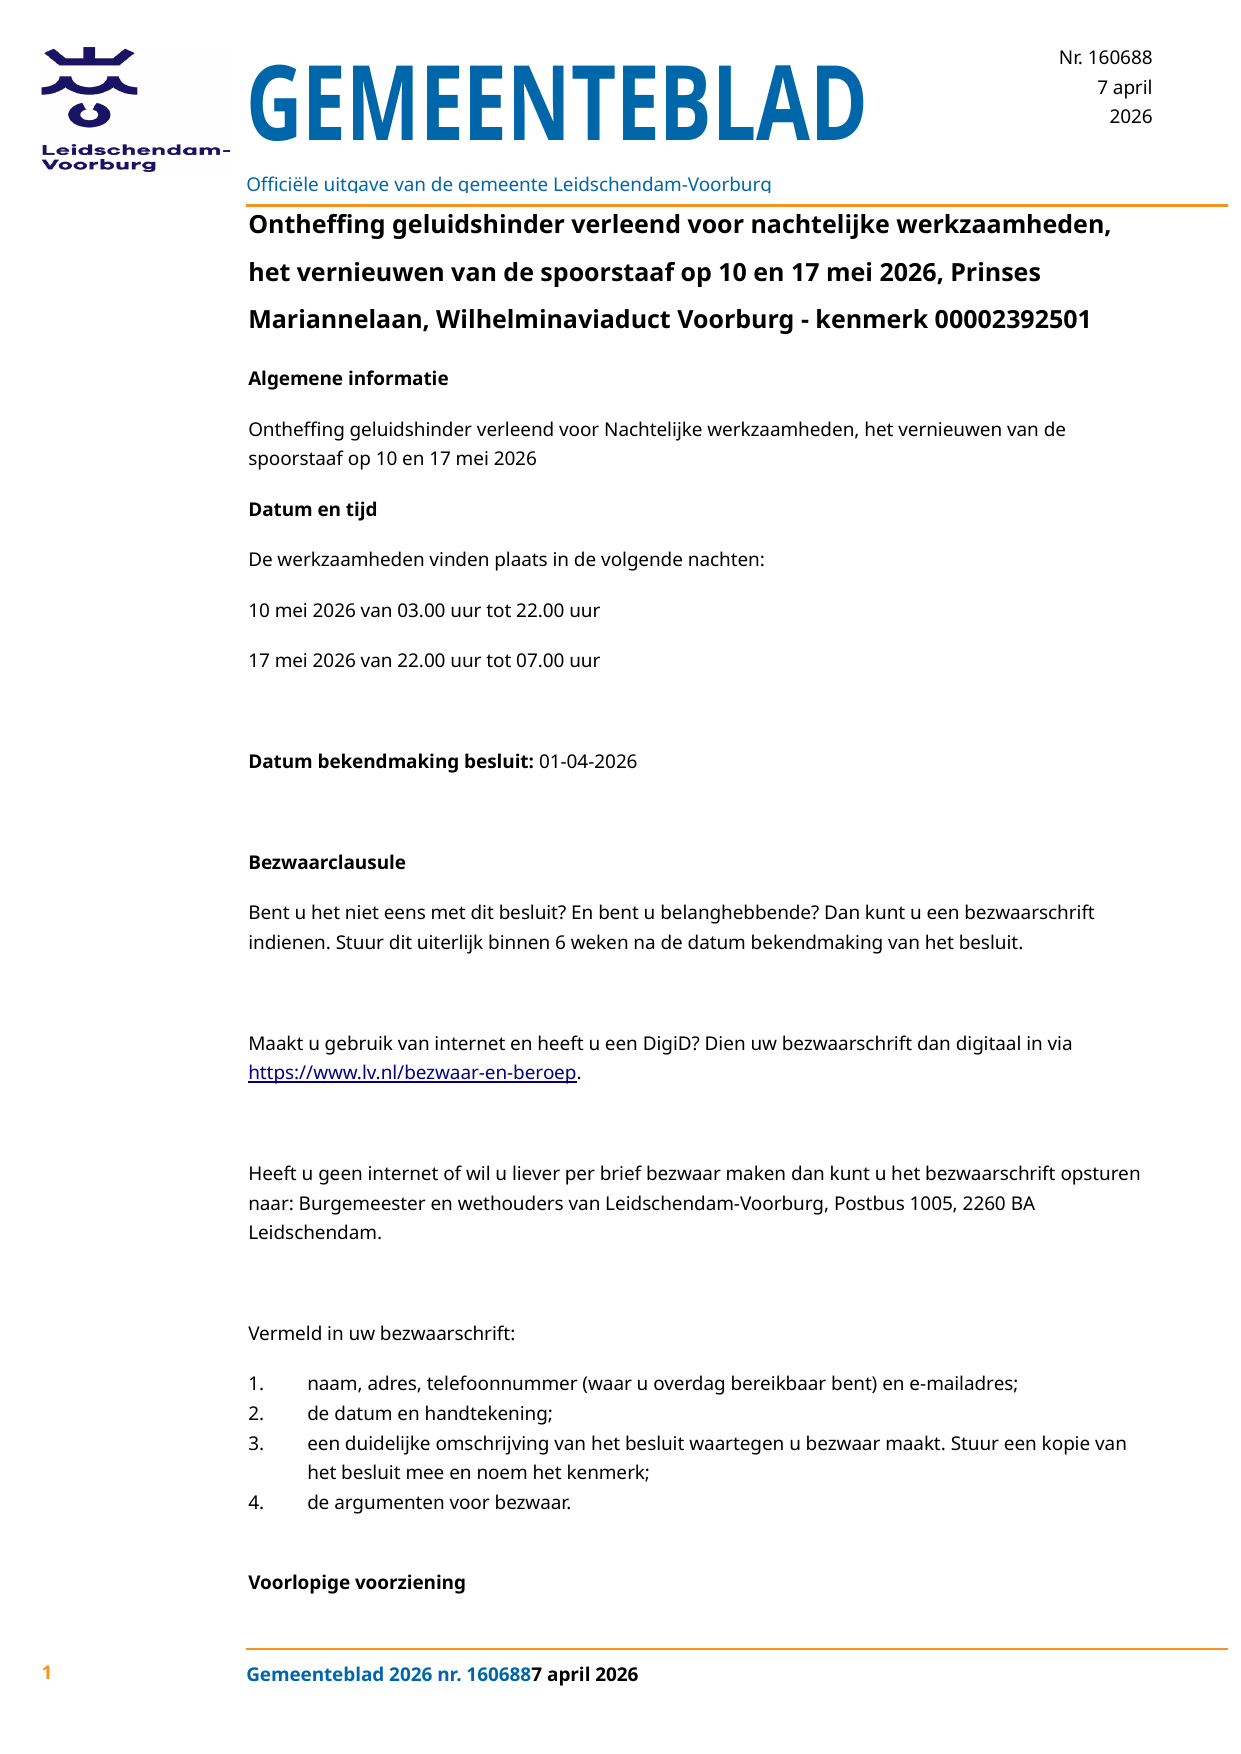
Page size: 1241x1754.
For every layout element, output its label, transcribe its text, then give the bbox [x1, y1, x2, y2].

list de datum en handtekening; [248, 1400, 1152, 1426]
text Datum en tijd [248, 496, 1152, 522]
text Ontheffing geluidshinder verleend voor nachtelijke werkzaamheden, het vernieuwen van de spoorstaaf op 10 en 17 mei 2026, Prinses Mariannelaan, Wilhelminaviaduct Voorburg - kenmerk 00002392501 [248, 207, 1152, 336]
text Bent u het niet eens met dit besluit? En bent u belanghebbende? Dan kunt u een bezwaarschrift indienen. Stuur dit uiterlijk binnen 6 weken na de datum bekendmaking van het besluit. [248, 899, 1152, 954]
list een duidelijke omschrijving van het besluit waartegen u bezwaar maakt. Stuur een kopie van het besluit mee en noem het kenmerk; [248, 1430, 1152, 1485]
list naam, adres, telefoonnummer (waar u overdag bereikbaar bent) en e-mailadres; [248, 1371, 1152, 1396]
text Bezwaarclausule [248, 849, 1152, 874]
text Heeft u geen internet of wil u liever per brief bezwaar maken dan kunt u het bezwaarschrift opsturen naar: Burgemeester en wethouders van Leidschendam-Voorburg, Postbus 1005, 2260 BA Leidschendam. [248, 1160, 1152, 1245]
text 17 mei 2026 van 22.00 uur tot 07.00 uur [248, 647, 1152, 673]
text 10 mei 2026 van 03.00 uur tot 22.00 uur [248, 597, 1152, 622]
text Ontheffing geluidshinder verleend voor Nachtelijke werkzaamheden, het vernieuwen van de spoorstaaf op 10 en 17 mei 2026 [248, 416, 1152, 471]
text De werkzaamheden vinden plaats in de volgende nachten: [248, 546, 1152, 572]
text Vermeld in uw bezwaarschrift: [248, 1320, 1152, 1346]
picture [41, 47, 231, 172]
list de argumenten voor bezwaar. [248, 1489, 1152, 1514]
text Maakt u gebruik van internet en heeft u een DigiD? Dien uw bezwaarschrift dan digitaal in via https://www.lv.nl/bezwaar-en-beroep. [248, 1030, 1152, 1085]
text Datum bekendmaking besluit: 01-04-2026 [248, 748, 1152, 774]
text Algemene informatie [248, 366, 1152, 391]
text Voorlopige voorziening [248, 1569, 1152, 1594]
